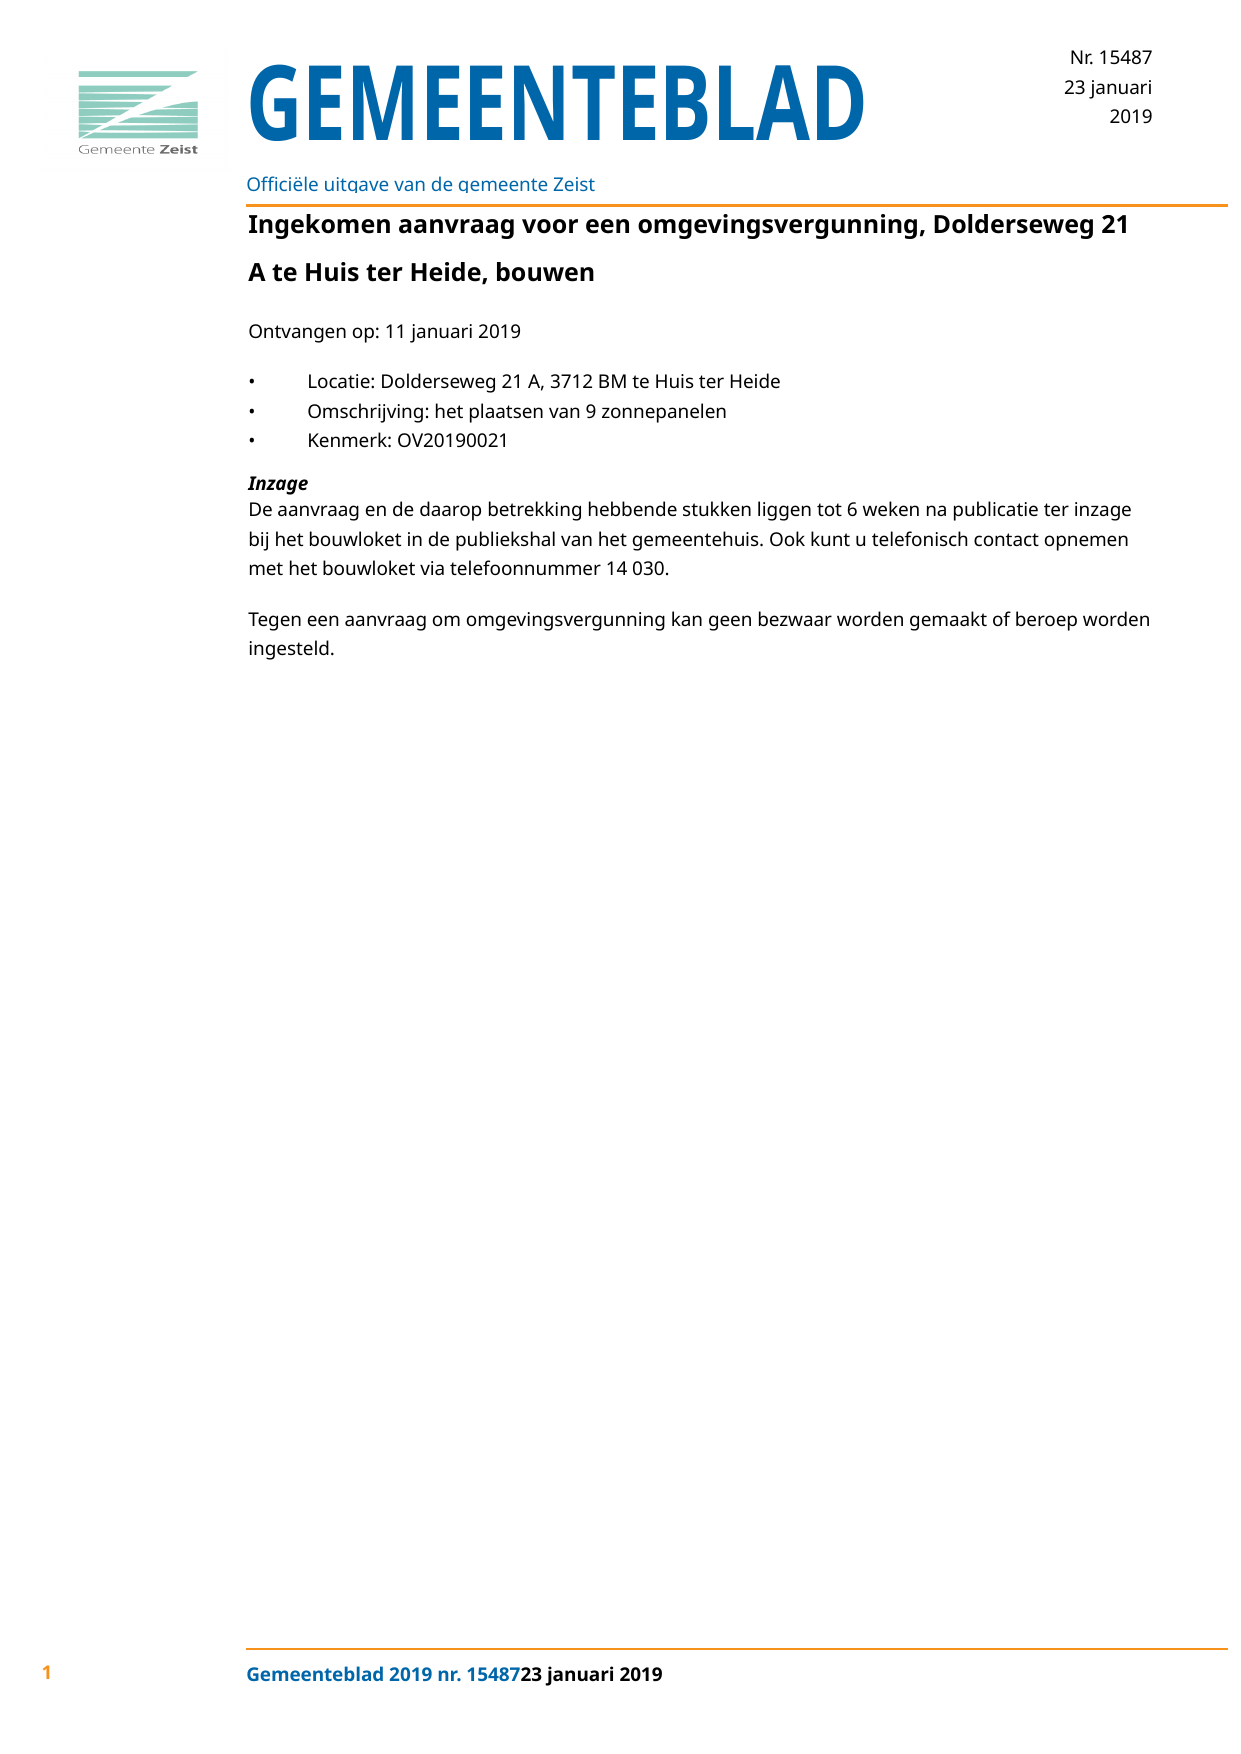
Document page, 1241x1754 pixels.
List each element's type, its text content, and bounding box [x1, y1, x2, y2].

list Locatie: Dolderseweg 21 A, 3712 BM te Huis ter Heide [248, 368, 1152, 394]
text De aanvraag en de daarop betrekking hebbende stukken liggen tot 6 weken na publicatie ter inzage bij het bouwloket in de publiekshal van het gemeentehuis. Ook kunt u telefonisch contact opnemen met het bouwloket via telefoonnummer 14 030. [248, 496, 1152, 581]
text Ingekomen aanvraag voor een omgevingsvergunning, Dolderseweg 21 A te Huis ter Heide, bouwen [248, 207, 1152, 288]
picture [41, 47, 231, 172]
list Omschrijving: het plaatsen van 9 zonnepanelen [248, 398, 1152, 424]
list Kenmerk: OV20190021 [248, 427, 1152, 453]
text Inzage [248, 471, 1152, 496]
text Ontvangen op: 11 januari 2019 [248, 318, 1152, 344]
text Tegen een aanvraag om omgevingsvergunning kan geen bezwaar worden gemaakt of beroep worden ingesteld. [248, 606, 1152, 661]
